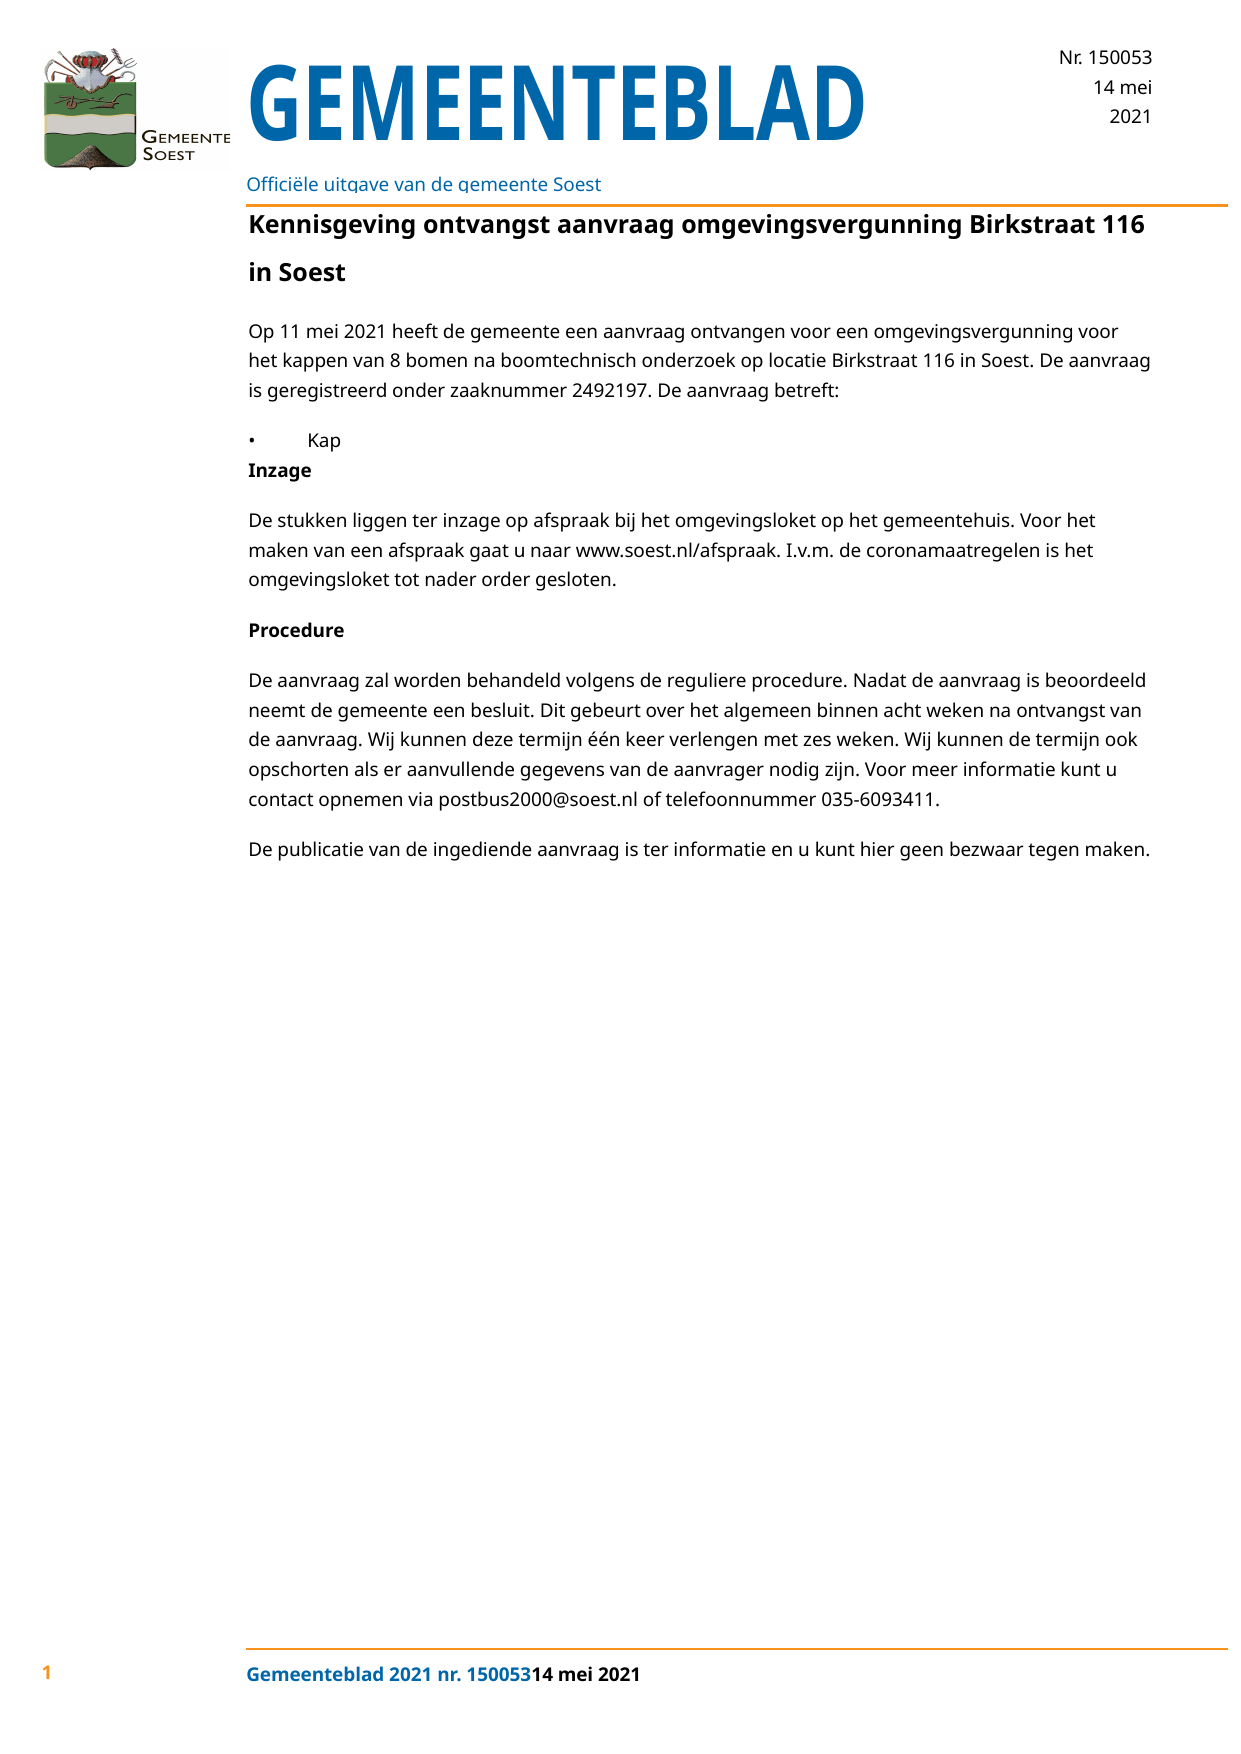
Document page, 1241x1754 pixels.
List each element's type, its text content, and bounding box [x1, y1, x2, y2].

text Op 11 mei 2021 heeft de gemeente een aanvraag ontvangen voor een omgevingsvergunning voor het kappen van 8 bomen na boomtechnisch onderzoek op locatie Birkstraat 116 in Soest. De aanvraag is geregistreerd onder zaaknummer 2492197. De aanvraag betreft: [248, 318, 1152, 403]
text Procedure [248, 617, 1152, 643]
text Kennisgeving ontvangst aanvraag omgevingsvergunning Birkstraat 116 in Soest [248, 207, 1152, 288]
text Inzage [248, 457, 1152, 483]
text De publicatie van de ingediende aanvraag is ter informatie en u kunt hier geen bezwaar tegen maken. [248, 836, 1152, 862]
picture [41, 47, 231, 172]
list Kap [248, 427, 1152, 453]
text De aanvraag zal worden behandeld volgens de reguliere procedure. Nadat de aanvraag is beoordeeld neemt de gemeente een besluit. Dit gebeurt over het algemeen binnen acht weken na ontvangst van de aanvraag. Wij kunnen deze termijn één keer verlengen met zes weken. Wij kunnen de termijn ook opschorten als er aanvullende gegevens van de aanvrager nodig zijn. Voor meer informatie kunt u contact opnemen via postbus2000@soest.nl of telefoonnummer 035-6093411. [248, 667, 1152, 812]
text De stukken liggen ter inzage op afspraak bij het omgevingsloket op het gemeentehuis. Voor het maken van een afspraak gaat u naar www.soest.nl/afspraak. I.v.m. de coronamaatregelen is het omgevingsloket tot nader order gesloten. [248, 507, 1152, 592]
